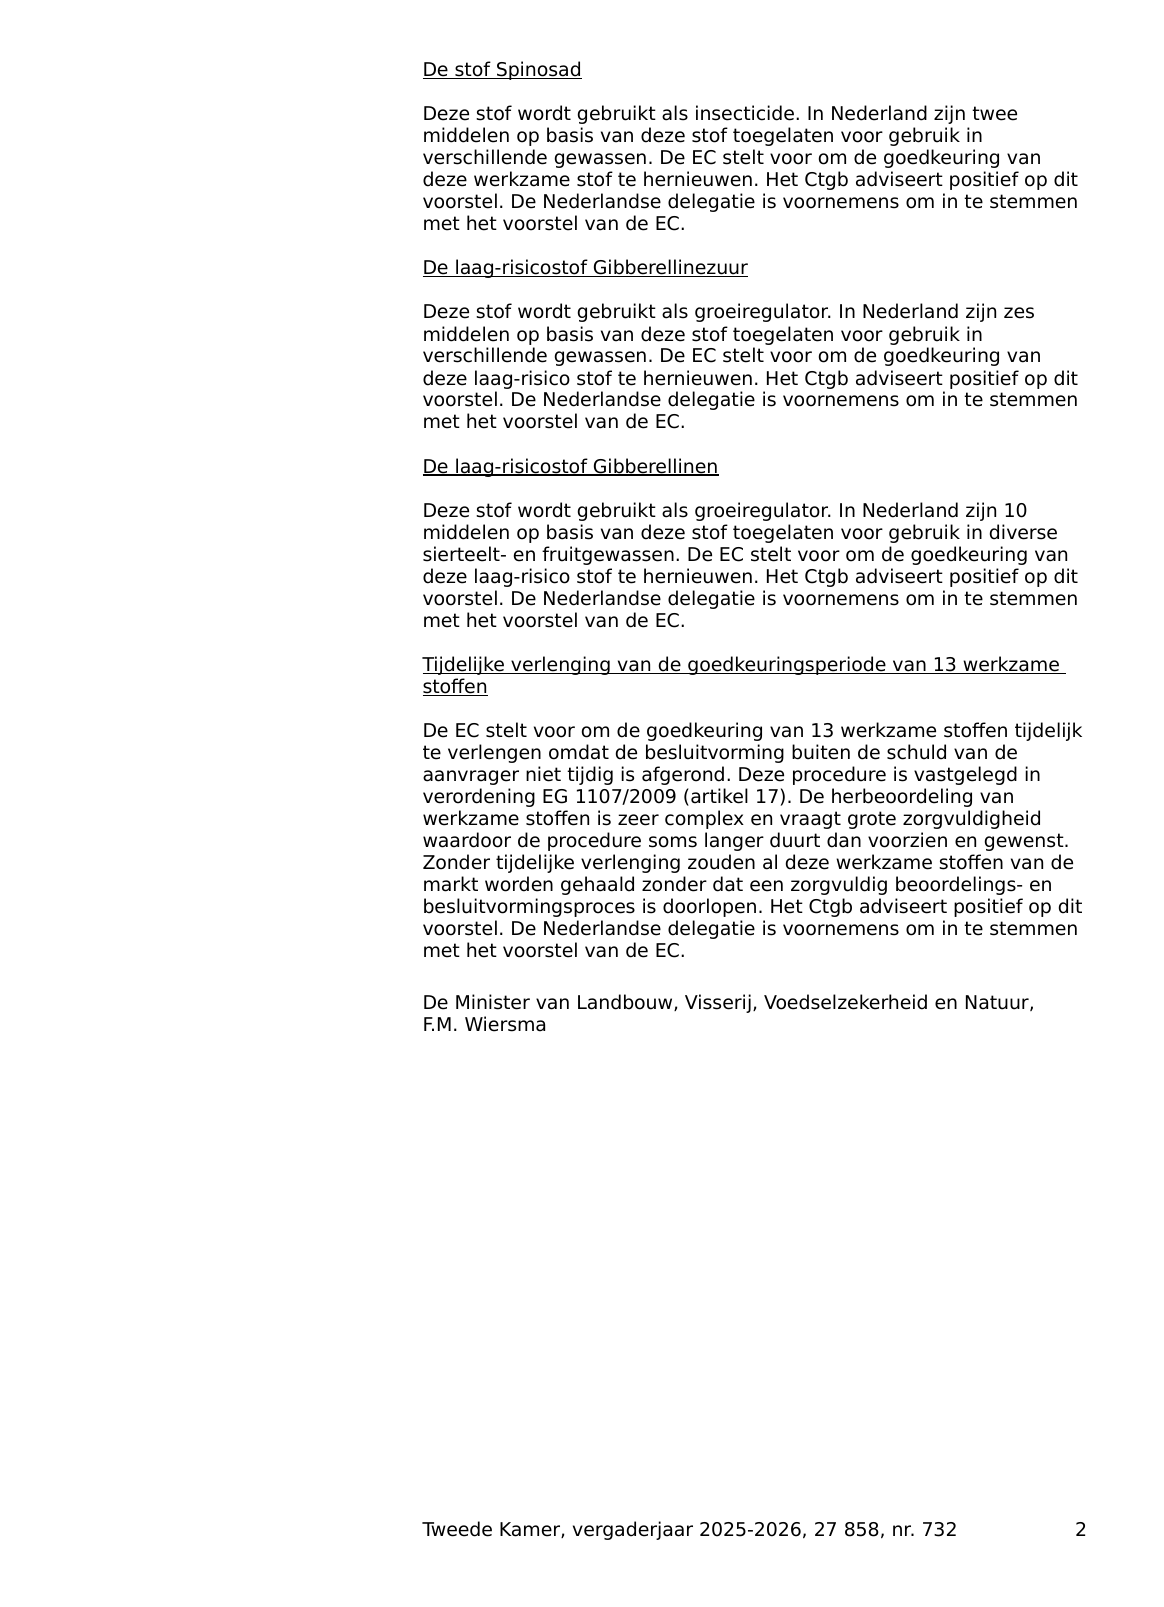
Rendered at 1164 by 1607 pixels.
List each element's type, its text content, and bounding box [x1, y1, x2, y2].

text De EC stelt voor om de goedkeuring van 13 werkzame stoffen tijdelijk te verlengen omdat de besluitvorming buiten de schuld van de aanvrager niet tijdig is afgerond. Deze procedure is vastgelegd in verordening EG 1107/2009 (artikel 17). De herbeoordeling van werkzame stoffen is zeer complex en vraagt grote zorgvuldigheid waardoor de procedure soms langer duurt dan voorzien en gewenst. Zonder tijdelijke verlenging zouden al deze werkzame stoffen van de markt worden gehaald zonder dat een zorgvuldig beoordelings- en besluitvormingsproces is doorlopen. Het Ctgb adviseert positief op dit voorstel. De Nederlandse delegatie is voornemens om in te stemmen met het voorstel van de EC. [422, 720, 1087, 962]
subtitle De stof Spinosad [422, 59, 1087, 81]
subtitle De laag-risicostof Gibberellinezuur [422, 257, 1087, 279]
text Deze stof wordt gebruikt als insecticide. In Nederland zijn twee middelen op basis van deze stof toegelaten voor gebruik in verschillende gewassen. De EC stelt voor om de goedkeuring van deze werkzame stof te hernieuwen. Het Ctgb adviseert positief op dit voorstel. De Nederlandse delegatie is voornemens om in te stemmen met het voorstel van de EC. [422, 103, 1087, 235]
subtitle De laag-risicostof Gibberellinen [422, 456, 1087, 477]
subtitle Tijdelijke verlenging van de goedkeuringsperiode van 13 werkzame stoffen [422, 654, 1087, 698]
text De Minister van Landbouw, Visserij, Voedselzekerheid en Natuur, F.M. Wiersma [422, 992, 1087, 1036]
text Deze stof wordt gebruikt als groeiregulator. In Nederland zijn zes middelen op basis van deze stof toegelaten voor gebruik in verschillende gewassen. De EC stelt voor om de goedkeuring van deze laag-risico stof te hernieuwen. Het Ctgb adviseert positief op dit voorstel. De Nederlandse delegatie is voornemens om in te stemmen met het voorstel van de EC. [422, 301, 1087, 433]
text Deze stof wordt gebruikt als groeiregulator. In Nederland zijn 10 middelen op basis van deze stof toegelaten voor gebruik in diverse sierteelt- en fruitgewassen. De EC stelt voor om de goedkeuring van deze laag-risico stof te hernieuwen. Het Ctgb adviseert positief op dit voorstel. De Nederlandse delegatie is voornemens om in te stemmen met het voorstel van de EC. [422, 500, 1087, 632]
